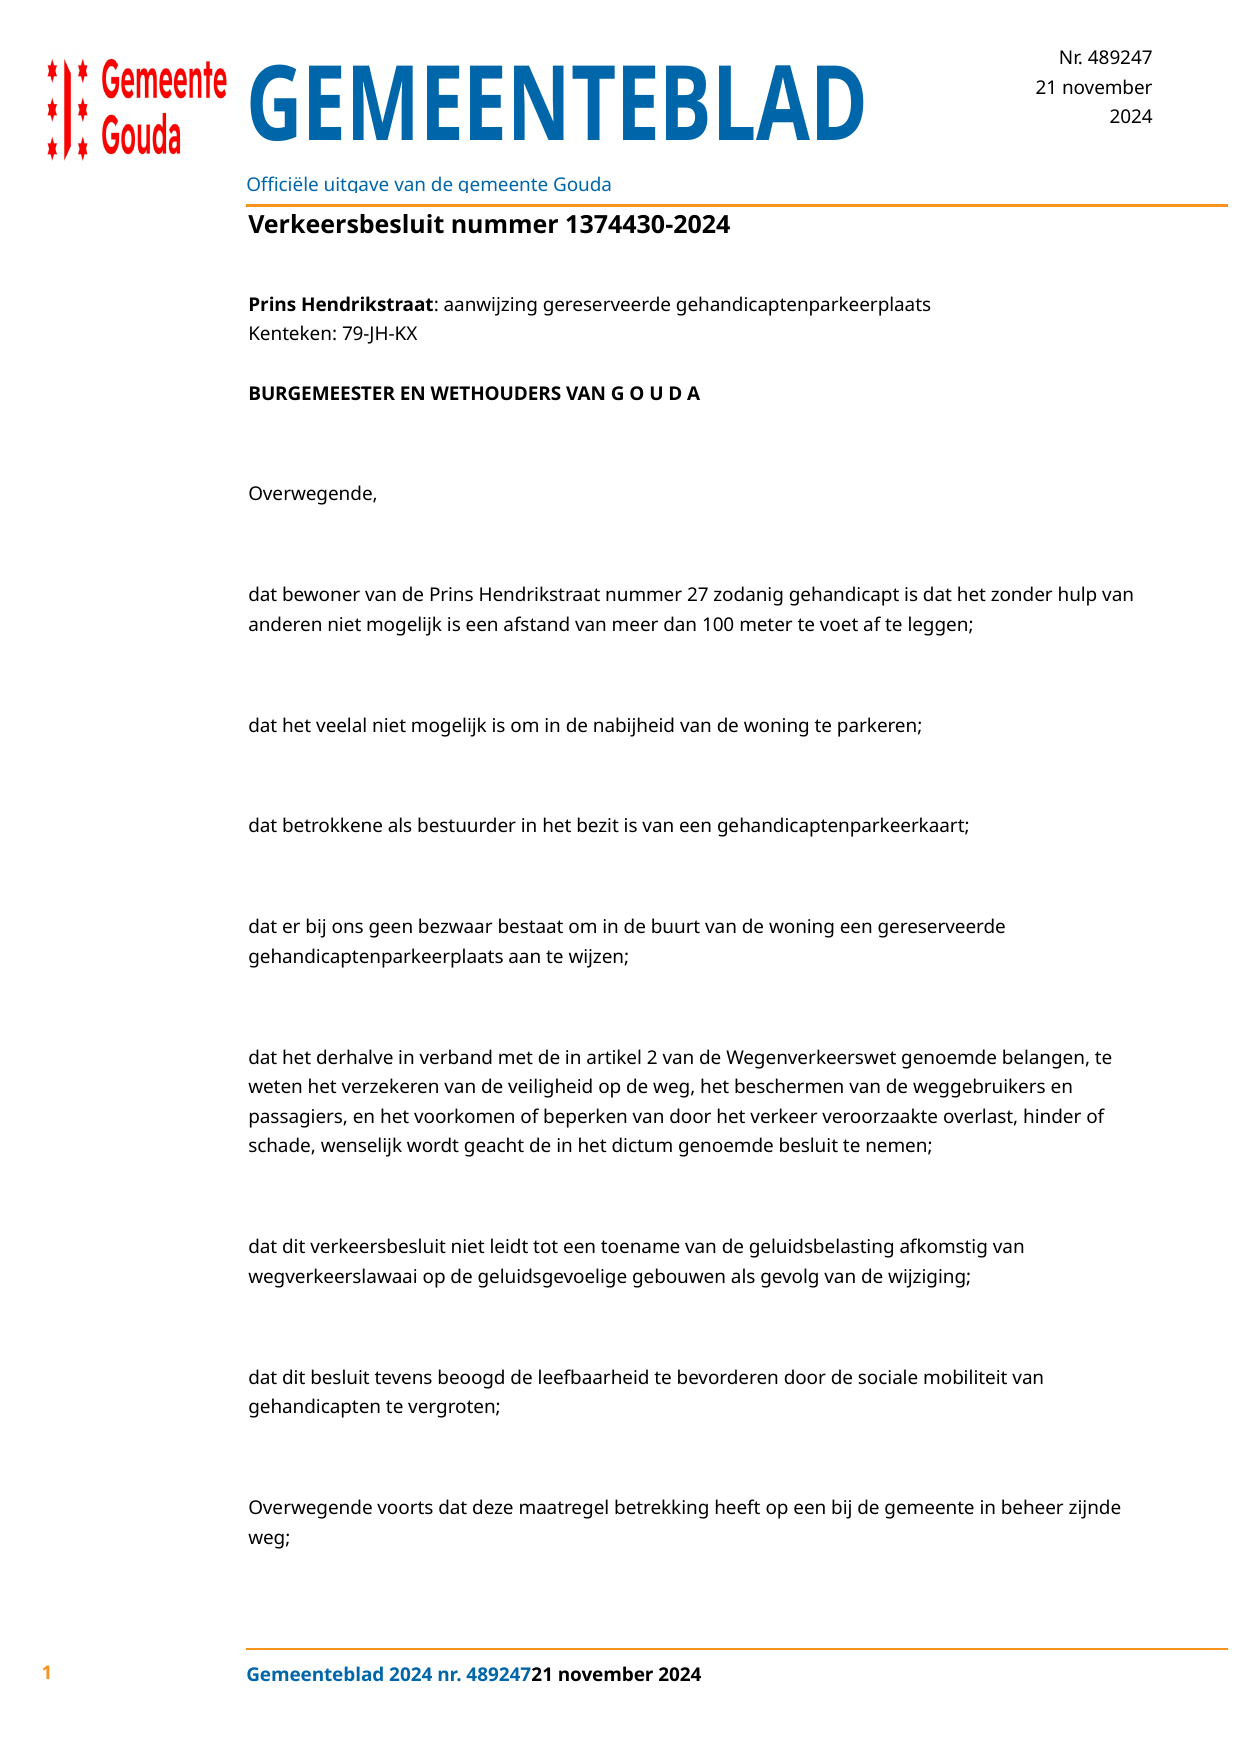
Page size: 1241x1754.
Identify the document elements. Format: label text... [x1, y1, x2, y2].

text dat er bij ons geen bezwaar bestaat om in de buurt van de woning een gereserveerde gehandicaptenparkeerplaats aan te wijzen; [248, 913, 1152, 969]
text dat dit verkeersbesluit niet leidt tot een toename van de geluidsbelasting afkomstig van wegverkeerslawaai op de geluidsgevoelige gebouwen als gevolg van de wijziging; [248, 1233, 1152, 1289]
text dat het derhalve in verband met de in artikel 2 van de Wegenverkeerswet genoemde belangen, te weten het verzekeren van de veiligheid op de weg, het beschermen van de weggebruikers en passagiers, en het voorkomen of beperken van door het verkeer veroorzaakte overlast, hinder of schade, wenselijk wordt geacht de in het dictum genoemde besluit te nemen; [248, 1044, 1152, 1158]
text Verkeersbesluit nummer 1374430-2024 [248, 207, 1152, 241]
picture [41, 47, 231, 172]
text Overwegende, [248, 481, 1152, 506]
text dat het veelal niet mogelijk is om in de nabijheid van de woning te parkeren; [248, 712, 1152, 738]
text Kenteken: 79-JH-KX [248, 321, 1152, 346]
text dat dit besluit tevens beoogd de leefbaarheid te bevorderen door de sociale mobiliteit van gehandicapten te vergroten; [248, 1364, 1152, 1419]
text Prins Hendrikstraat: aanwijzing gereserveerde gehandicaptenparkeerplaats [248, 291, 1152, 317]
text dat betrokkene als bestuurder in het bezit is van een gehandicaptenparkeerkaart; [248, 813, 1152, 838]
text BURGEMEESTER EN WETHOUDERS VAN G O U D A [248, 380, 1152, 406]
text dat bewoner van de Prins Hendrikstraat nummer 27 zodanig gehandicapt is dat het zonder hulp van anderen niet mogelijk is een afstand van meer dan 100 meter te voet af te leggen; [248, 581, 1152, 637]
text Overwegende voorts dat deze maatregel betrekking heeft op een bij de gemeente in beheer zijnde weg; [248, 1494, 1152, 1550]
